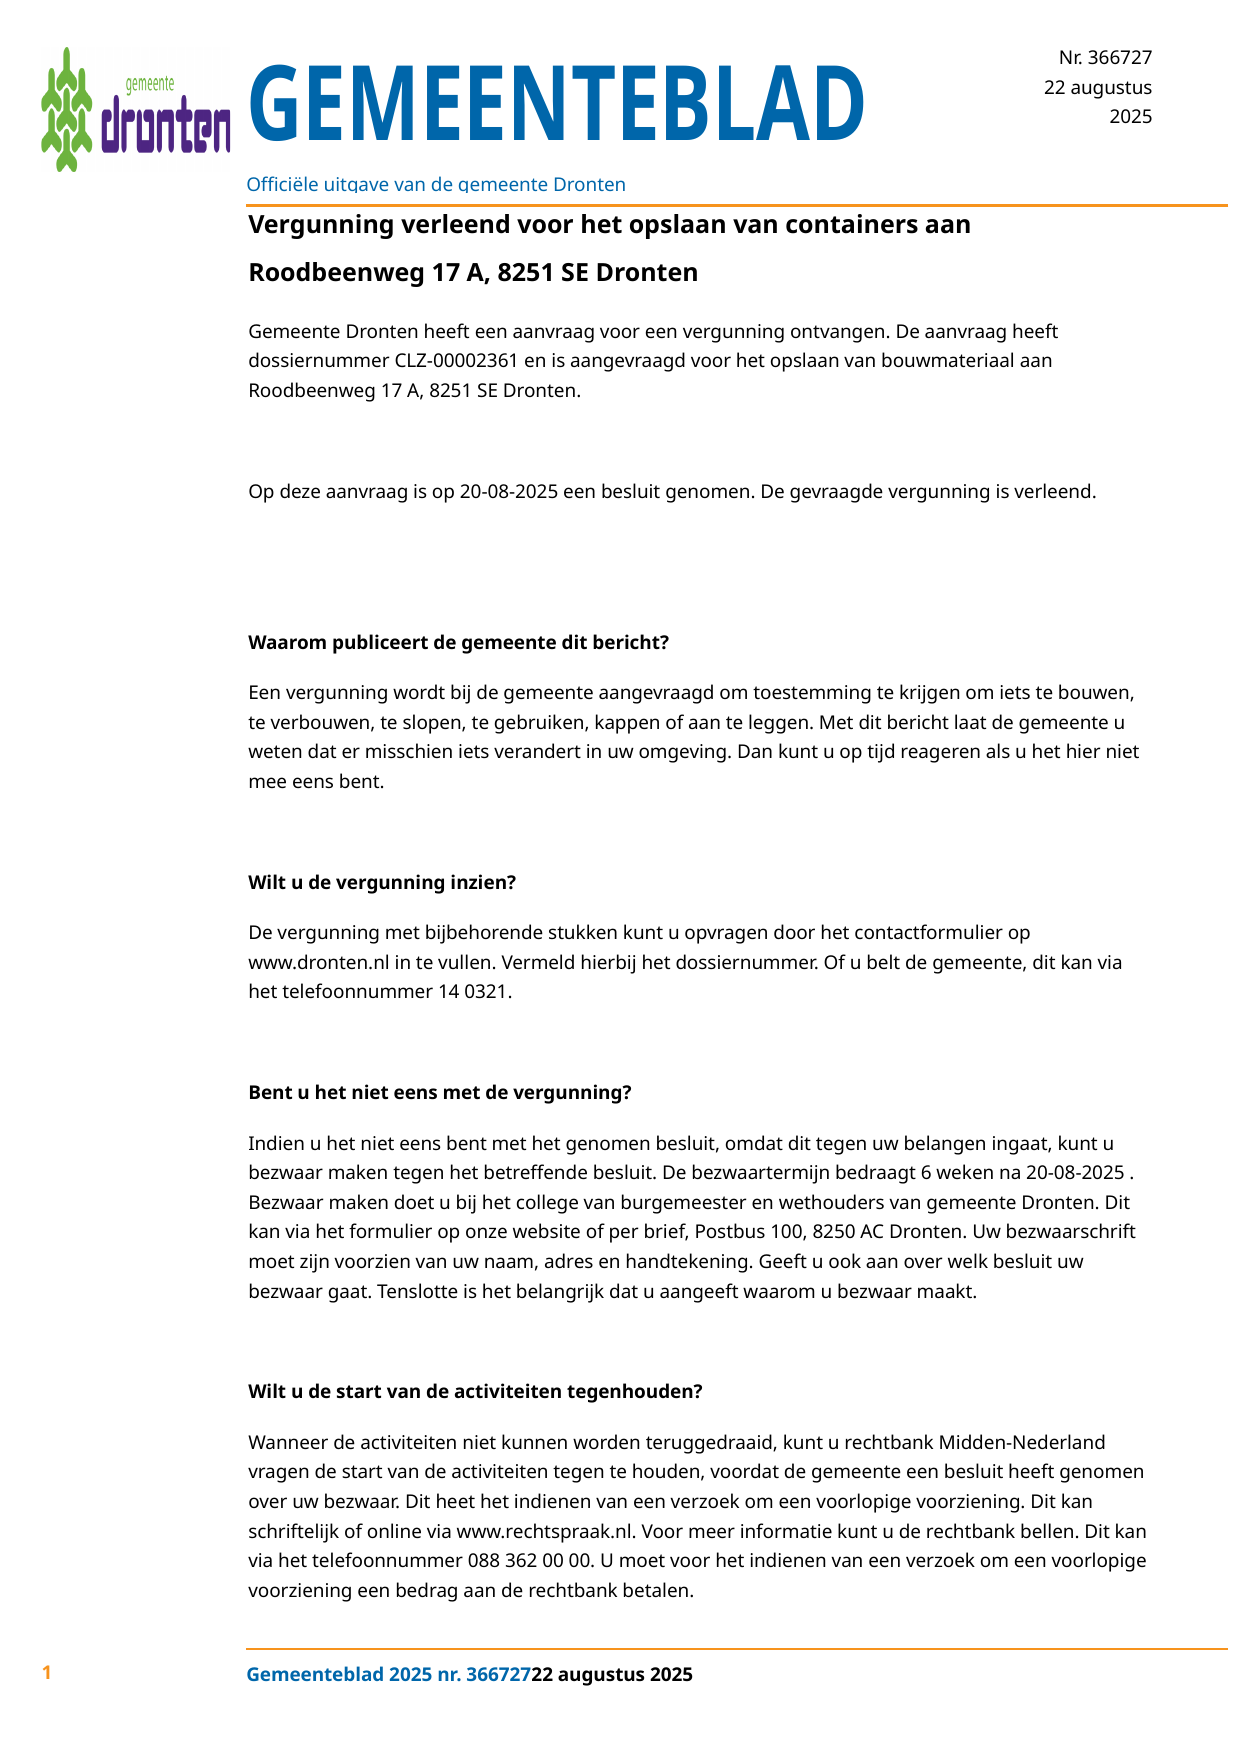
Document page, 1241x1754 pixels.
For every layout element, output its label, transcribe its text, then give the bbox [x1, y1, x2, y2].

text Op deze aanvraag is op 20-08-2025 een besluit genomen. De gevraagde vergunning is verleend. [248, 478, 1152, 504]
text Wanneer de activiteiten niet kunnen worden teruggedraaid, kunt u rechtbank Midden-Nederland vragen de start van de activiteiten tegen te houden, voordat de gemeente een besluit heeft genomen over uw bezwaar. Dit heet het indienen van een verzoek om een voorlopige voorziening. Dit kan schriftelijk of online via www.rechtspraak.nl. Voor meer informatie kunt u de rechtbank bellen. Dit kan via het telefoonnummer 088 362 00 00. U moet voor het indienen van een verzoek om een voorlopige voorziening een bedrag aan de rechtbank betalen. [248, 1429, 1152, 1603]
picture [41, 47, 231, 172]
text Wilt u de vergunning inzien? [248, 869, 1152, 895]
text De vergunning met bijbehorende stukken kunt u opvragen door het contactformulier op www.dronten.nl in te vullen. Vermeld hierbij het dossiernummer. Of u belt de gemeente, dit kan via het telefoonnummer 14 0321. [248, 919, 1152, 1004]
text Wilt u de start van de activiteiten tegenhouden? [248, 1379, 1152, 1404]
text Indien u het niet eens bent met het genomen besluit, omdat dit tegen uw belangen ingaat, kunt u bezwaar maken tegen het betreffende besluit. De bezwaartermijn bedraagt 6 weken na 20-08-2025 . Bezwaar maken doet u bij het college van burgemeester en wethouders van gemeente Dronten. Dit kan via het formulier op onze website of per brief, Postbus 100, 8250 AC Dronten. Uw bezwaarschrift moet zijn voorzien van uw naam, adres en handtekening. Geeft u ook aan over welk besluit uw bezwaar gaat. Tenslotte is het belangrijk dat u aangeeft waarom u bezwaar maakt. [248, 1130, 1152, 1304]
text Een vergunning wordt bij de gemeente aangevraagd om toestemming te krijgen om iets te bouwen, te verbouwen, te slopen, te gebruiken, kappen of aan te leggen. Met dit bericht laat de gemeente u weten dat er misschien iets verandert in uw omgeving. Dan kunt u op tijd reageren als u het hier niet mee eens bent. [248, 679, 1152, 794]
text Waarom publiceert de gemeente dit bericht? [248, 629, 1152, 655]
text Vergunning verleend voor het opslaan van containers aan Roodbeenweg 17 A, 8251 SE Dronten [248, 207, 1152, 288]
text Bent u het niet eens met de vergunning? [248, 1079, 1152, 1105]
text Gemeente Dronten heeft een aanvraag voor een vergunning ontvangen. De aanvraag heeft dossiernummer CLZ-00002361 en is aangevraagd voor het opslaan van bouwmateriaal aan Roodbeenweg 17 A, 8251 SE Dronten. [248, 318, 1152, 403]
